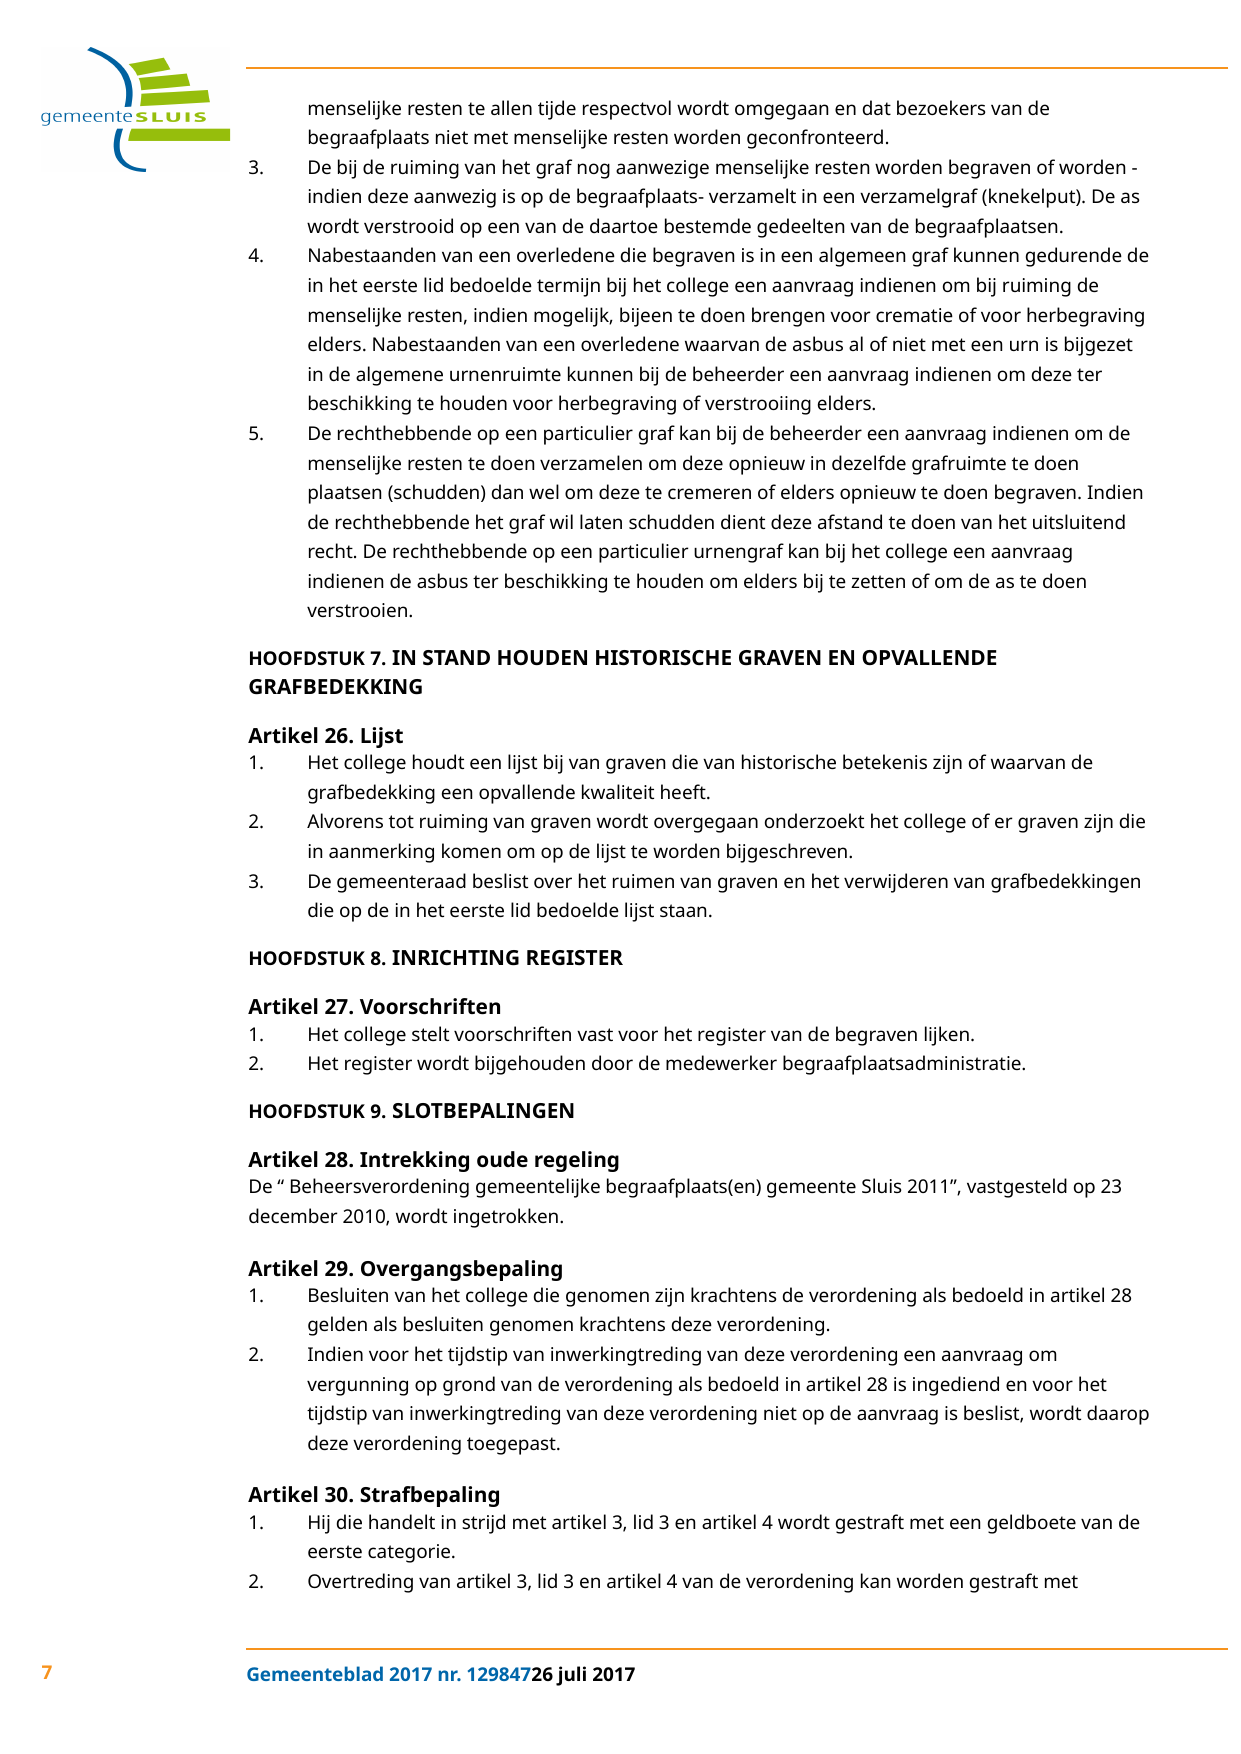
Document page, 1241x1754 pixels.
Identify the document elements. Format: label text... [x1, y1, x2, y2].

list Overtreding van artikel 3, lid 3 en artikel 4 van de verordening kan worden gestraft met [248, 1568, 1152, 1594]
list Hij die handelt in strijd met artikel 3, lid 3 en artikel 4 wordt gestraft met een geldboete van de eerste categorie. [248, 1509, 1152, 1564]
list De bij de ruiming van het graf nog aanwezige menselijke resten worden begraven of worden - indien deze aanwezig is op de begraafplaats- verzamelt in een verzamelgraf (knekelput). De as wordt verstrooid op een van de daartoe bestemde gedeelten van de begraafplaatsen. [248, 154, 1152, 239]
text Artikel 30. Strafbepaling [248, 1480, 1152, 1509]
list Nabestaanden van een overledene die begraven is in een algemeen graf kunnen gedurende de in het eerste lid bedoelde termijn bij het college een aanvraag indienen om bij ruiming de menselijke resten, indien mogelijk, bijeen te doen brengen voor crematie of voor herbegraving elders. Nabestaanden van een overledene waarvan de asbus al of niet met een urn is bijgezet in de algemene urnenruimte kunnen bij de beheerder een aanvraag indienen om deze ter beschikking te houden voor herbegraving of verstrooiing elders. [248, 243, 1152, 416]
text Artikel 26. Lijst [248, 721, 1152, 749]
text HOOFDSTUK 7. IN STAND HOUDEN HISTORISCHE GRAVEN EN OPVALLENDE GRAFBEDEKKING [248, 643, 1152, 700]
text Artikel 29. Overgangsbepaling [248, 1254, 1152, 1282]
text De “ Beheersverordening gemeentelijke begraafplaats(en) gemeente Sluis 2011”, vastgesteld op 23 december 2010, wordt ingetrokken. [248, 1174, 1152, 1229]
picture [41, 47, 231, 172]
text Artikel 28. Intrekking oude regeling [248, 1145, 1152, 1174]
list De rechthebbende op een particulier graf kan bij de beheerder een aanvraag indienen om de menselijke resten te doen verzamelen om deze opnieuw in dezelfde grafruimte te doen plaatsen (schudden) dan wel om deze te cremeren of elders opnieuw te doen begraven. Indien de rechthebbende het graf wil laten schudden dient deze afstand te doen van het uitsluitend recht. De rechthebbende op een particulier urnengraf kan bij het college een aanvraag indienen de asbus ter beschikking te houden om elders bij te zetten of om de as te doen verstrooien. [248, 420, 1152, 623]
list Alvorens tot ruiming van graven wordt overgegaan onderzoekt het college of er graven zijn die in aanmerking komen om op de lijst te worden bijgeschreven. [248, 809, 1152, 864]
list Besluiten van het college die genomen zijn krachtens de verordening als bedoeld in artikel 28 gelden als besluiten genomen krachtens deze verordening. [248, 1282, 1152, 1337]
text HOOFDSTUK 9. SLOTBEPALINGEN [248, 1096, 1152, 1124]
list menselijke resten te allen tijde respectvol wordt omgegaan en dat bezoekers van de begraafplaats niet met menselijke resten worden geconfronteerd. [248, 95, 1152, 150]
list Het college stelt voorschriften vast voor het register van de begraven lijken. [248, 1021, 1152, 1046]
list Het register wordt bijgehouden door de medewerker begraafplaatsadministratie. [248, 1050, 1152, 1076]
list Indien voor het tijdstip van inwerkingtreding van deze verordening een aanvraag om vergunning op grond van de verordening als bedoeld in artikel 28 is ingediend en voor het tijdstip van inwerkingtreding van deze verordening niet op de aanvraag is beslist, wordt daarop deze verordening toegepast. [248, 1341, 1152, 1456]
text Artikel 27. Voorschriften [248, 992, 1152, 1021]
list De gemeenteraad beslist over het ruimen van graven en het verwijderen van grafbedekkingen die op de in het eerste lid bedoelde lijst staan. [248, 868, 1152, 923]
list Het college houdt een lijst bij van graven die van historische betekenis zijn of waarvan de grafbedekking een opvallende kwaliteit heeft. [248, 749, 1152, 805]
text HOOFDSTUK 8. INRICHTING REGISTER [248, 943, 1152, 971]
